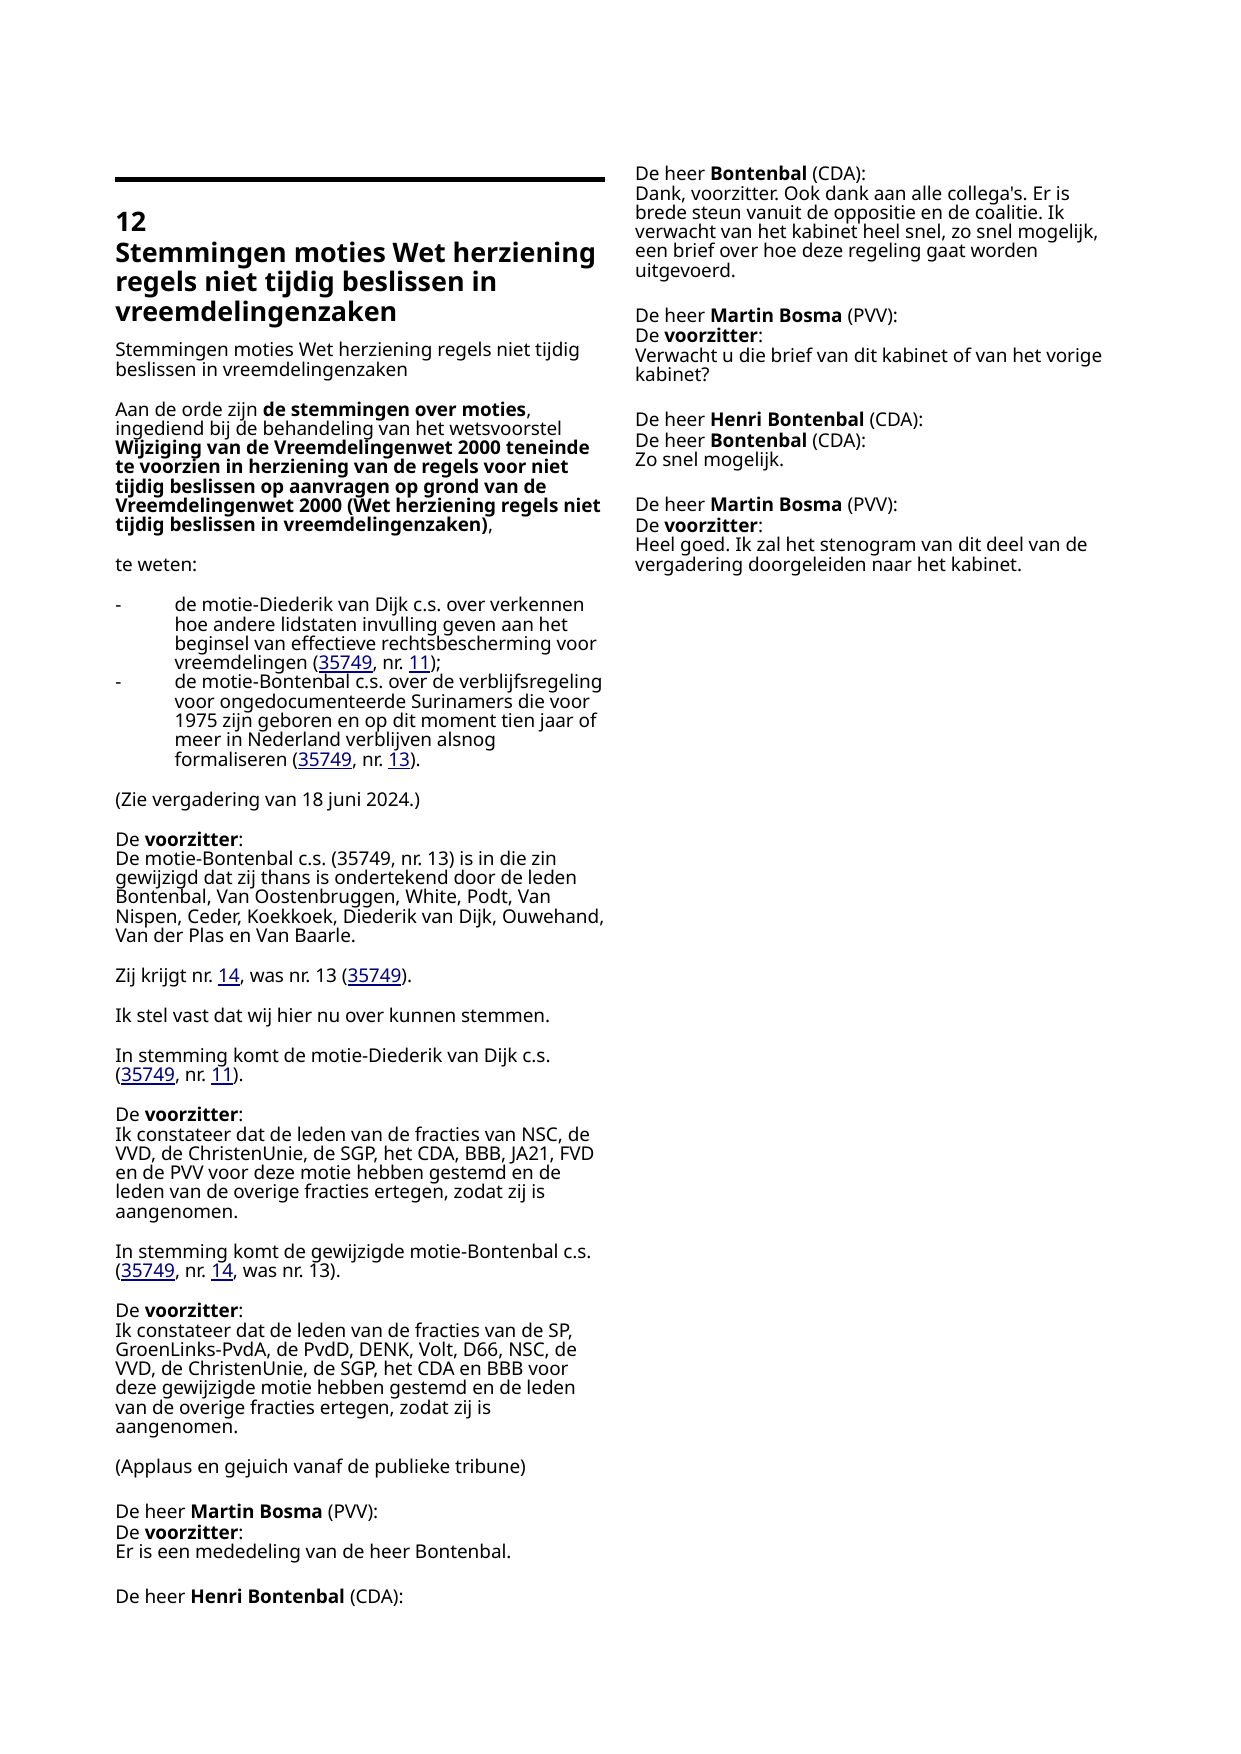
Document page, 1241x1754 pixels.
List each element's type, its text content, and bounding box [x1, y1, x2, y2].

text De heer Martin Bosma (PVV): [115, 1498, 605, 1524]
text De heer Bontenbal (CDA): [635, 432, 1125, 451]
text Stemmingen moties Wet herziening regels niet tijdig beslissen in vreemdelingenzaken [115, 239, 605, 341]
list de motie-Bontenbal c.s. over de verblijfsregeling voor ongedocumenteerde Surinamers die voor 1975 zijn geboren en op dit moment tien jaar of meer in Nederland verblijven alsnog formaliseren (35749, nr. 13). [115, 673, 605, 770]
text (Applaus en gejuich vanaf de publieke tribune) [115, 1458, 605, 1477]
text te weten: [115, 556, 605, 576]
text Stemmingen moties Wet herziening regels niet tijdig beslissen in vreemdelingenzaken [115, 341, 605, 380]
text In stemming komt de gewijzigde motie-Bontenbal c.s. (35749, nr. 14, was nr. 13). [115, 1243, 605, 1281]
text In stemming komt de motie-Diederik van Dijk c.s. (35749, nr. 11). [115, 1047, 605, 1086]
text De heer Henri Bontenbal (CDA): [115, 1583, 605, 1609]
text De heer Bontenbal (CDA): [635, 165, 1125, 184]
text Aan de orde zijn de stemmingen over moties, ingediend bij de behandeling van het wetsvoorstel Wijziging van de Vreemdelingenwet 2000 teneinde te voorzien in herziening van de regels voor niet tijdig beslissen op aanvragen op grond van de Vreemdelingenwet 2000 (Wet herziening regels niet tijdig beslissen in vreemdelingenzaken), [115, 401, 605, 536]
text Er is een mededeling van de heer Bontenbal. [115, 1543, 605, 1562]
text 12 [115, 203, 605, 239]
text Ik constateer dat de leden van de fracties van de SP, GroenLinks-PvdA, de PvdD, DENK, Volt, D66, NSC, de VVD, de ChristenUnie, de SGP, het CDA en BBB voor deze gewijzigde motie hebben gestemd en de leden van de overige fracties ertegen, zodat zij is aangenomen. [115, 1322, 605, 1437]
text De voorzitter: [635, 517, 1125, 536]
text Ik constateer dat de leden van de fracties van NSC, de VVD, de ChristenUnie, de SGP, het CDA, BBB, JA21, FVD en de PVV voor deze motie hebben gestemd en de leden van de overige fracties ertegen, zodat zij is aangenomen. [115, 1126, 605, 1222]
text De voorzitter: [635, 327, 1125, 347]
text De voorzitter: [115, 1302, 605, 1322]
text Ik stel vast dat wij hier nu over kunnen stemmen. [115, 1007, 605, 1026]
text De voorzitter: [115, 1106, 605, 1126]
text De voorzitter: [115, 1524, 605, 1543]
text De heer Henri Bontenbal (CDA): [635, 406, 1125, 432]
text De heer Martin Bosma (PVV): [635, 302, 1125, 327]
list de motie-Diederik van Dijk c.s. over verkennen hoe andere lidstaten invulling geven aan het beginsel van effectieve rechtsbescherming voor vreemdelingen (35749, nr. 11); [115, 596, 605, 673]
text Verwacht u die brief van dit kabinet of van het vorige kabinet? [635, 347, 1125, 385]
text Zo snel mogelijk. [635, 451, 1125, 470]
text Zij krijgt nr. 14, was nr. 13 (35749). [115, 967, 605, 986]
text De voorzitter: [115, 831, 605, 850]
text De heer Martin Bosma (PVV): [635, 491, 1125, 517]
text Heel goed. Ik zal het stenogram van dit deel van de vergadering doorgeleiden naar het kabinet. [635, 536, 1125, 575]
text (Zie vergadering van 18 juni 2024.) [115, 791, 605, 810]
text Dank, voorzitter. Ook dank aan alle collega's. Er is brede steun vanuit de oppositie en de coalitie. Ik verwacht van het kabinet heel snel, zo snel mogelijk, een brief over hoe deze regeling gaat worden uitgevoerd. [635, 184, 1125, 281]
text De motie-Bontenbal c.s. (35749, nr. 13) is in die zin gewijzigd dat zij thans is ondertekend door de leden Bontenbal, Van Oostenbruggen, White, Podt, Van Nispen, Ceder, Koekkoek, Diederik van Dijk, Ouwehand, Van der Plas en Van Baarle. [115, 850, 605, 946]
